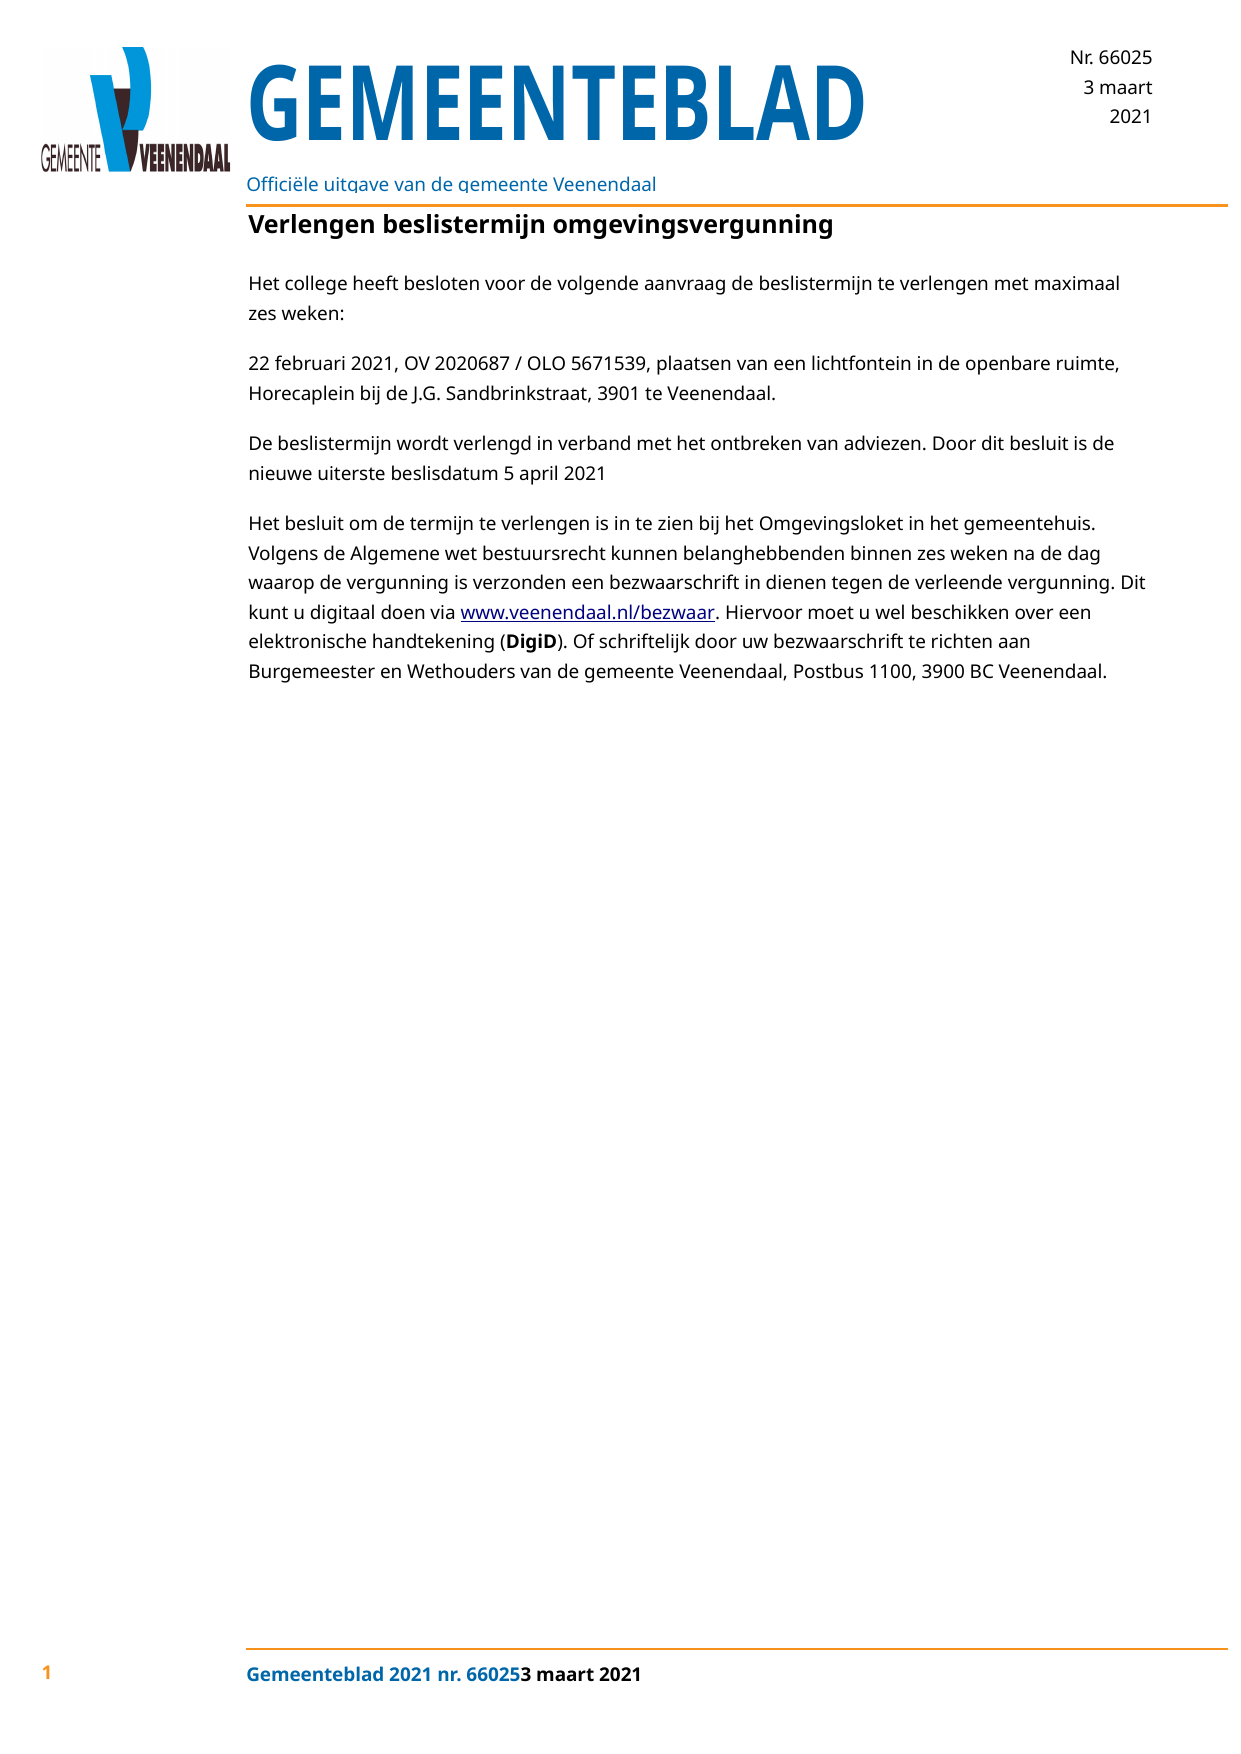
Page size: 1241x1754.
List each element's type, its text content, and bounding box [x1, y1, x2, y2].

text Het college heeft besloten voor de volgende aanvraag de beslistermijn te verlengen met maximaal zes weken: [248, 270, 1152, 326]
text De beslistermijn wordt verlengd in verband met het ontbreken van adviezen. Door dit besluit is de nieuwe uiterste beslisdatum 5 april 2021 [248, 430, 1152, 486]
picture [123, 47, 231, 172]
picture [41, 47, 130, 172]
text 22 februari 2021, OV 2020687 / OLO 5671539, plaatsen van een lichtfontein in de openbare ruimte, Horecaplein bij de J.G. Sandbrinkstraat, 3901 te Veenendaal. [248, 350, 1152, 406]
text Het besluit om de termijn te verlengen is in te zien bij het Omgevingsloket in het gemeentehuis. Volgens de Algemene wet bestuursrecht kunnen belanghebbenden binnen zes weken na de dag waarop de vergunning is verzonden een bezwaarschrift in dienen tegen de verleende vergunning. Dit kunt u digitaal doen via www.veenendaal.nl/bezwaar. Hiervoor moet u wel beschikken over een elektronische handtekening (DigiD). Of schriftelijk door uw bezwaarschrift te richten aan Burgemeester en Wethouders van de gemeente Veenendaal, Postbus 1100, 3900 BC Veenendaal. [248, 510, 1152, 684]
text Verlengen beslistermijn omgevingsvergunning [248, 207, 1152, 241]
